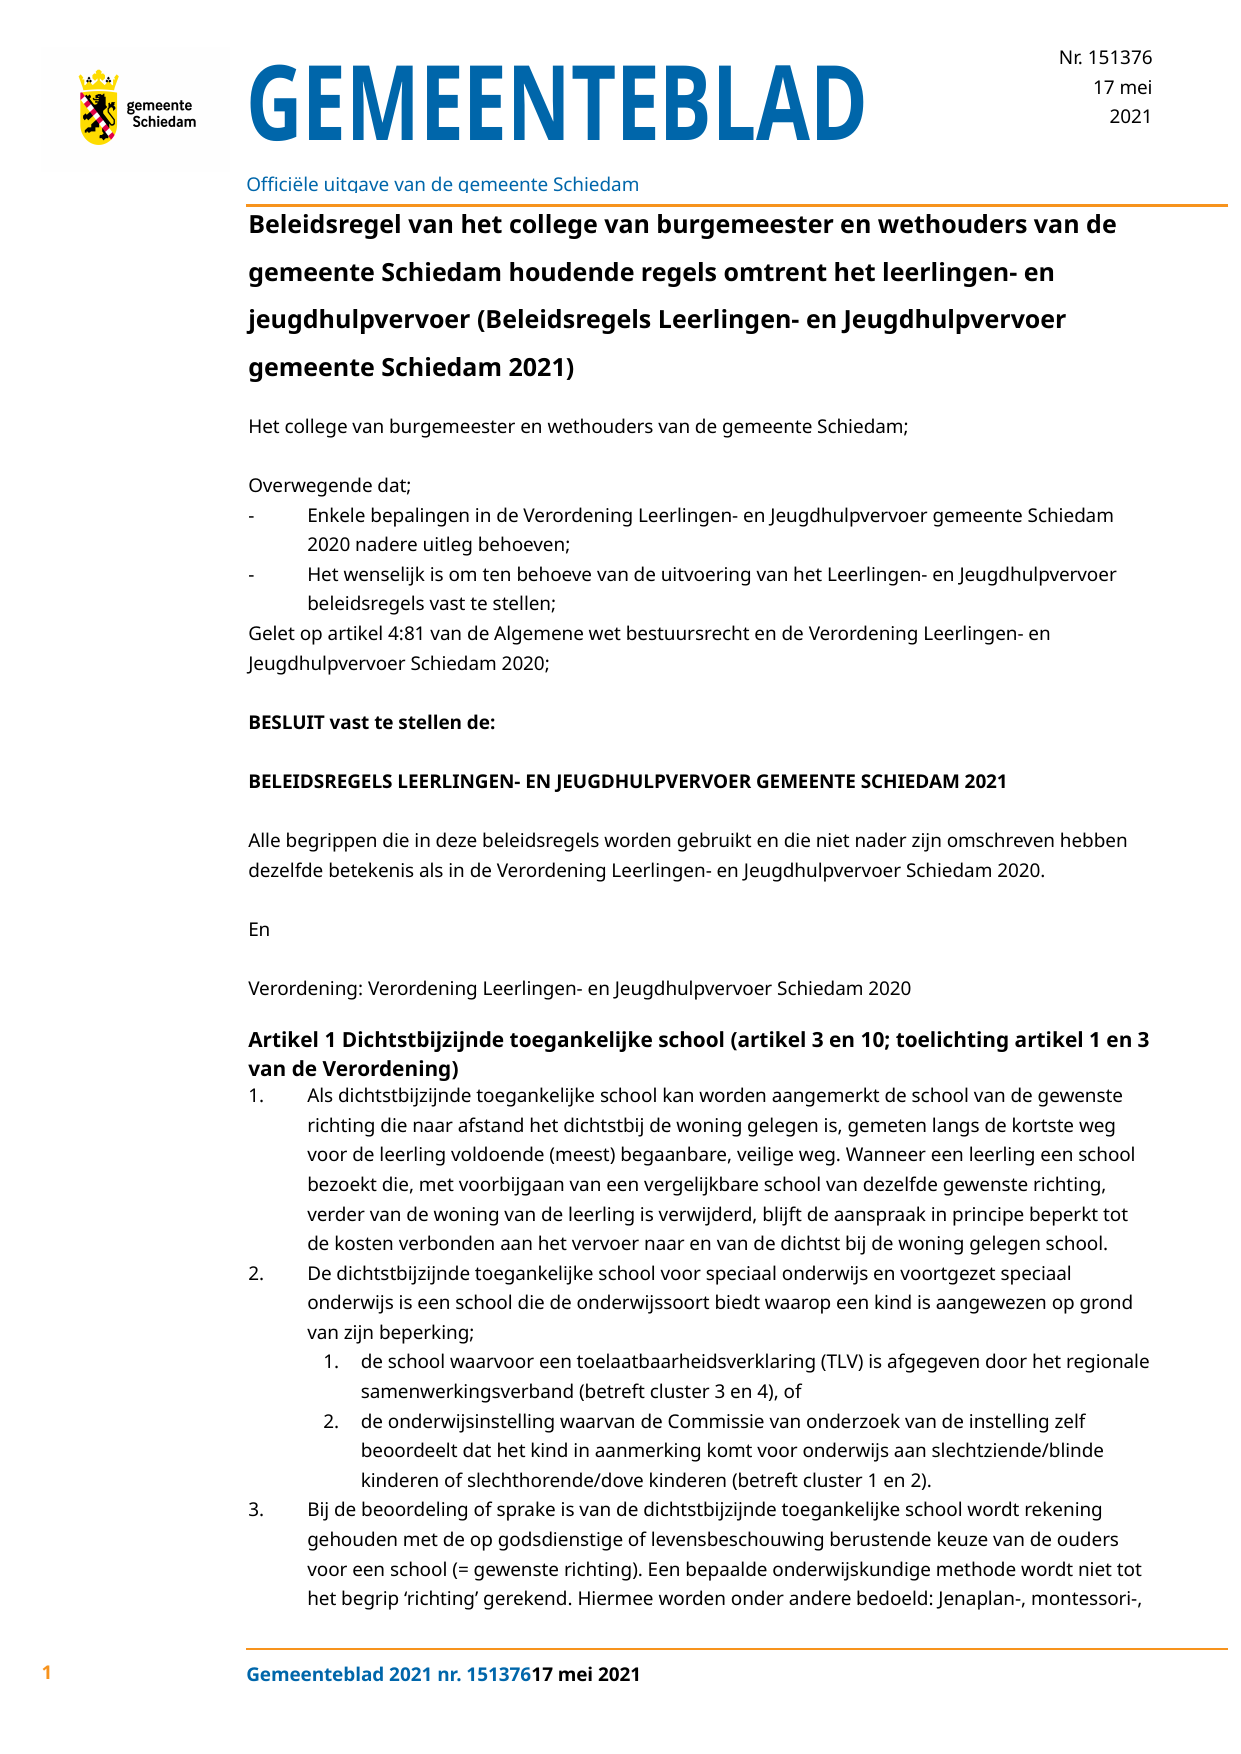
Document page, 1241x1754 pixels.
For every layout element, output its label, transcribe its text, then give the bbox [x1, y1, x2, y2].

text Overwegende dat; [248, 472, 1152, 498]
list Als dichtstbijzijnde toegankelijke school kan worden aangemerkt de school van de gewenste richting die naar afstand het dichtstbij de woning gelegen is, gemeten langs de kortste weg voor de leerling voldoende (meest) begaanbare, veilige weg. Wanneer een leerling een school bezoekt die, met voorbijgaan van een vergelijkbare school van dezelfde gewenste richting, verder van de woning van de leerling is verwijderd, blijft de aanspraak in principe beperkt tot de kosten verbonden aan het vervoer naar en van de dichtst bij de woning gelegen school. [248, 1082, 1152, 1256]
text Verordening: Verordening Leerlingen- en Jeugdhulpvervoer Schiedam 2020 [248, 975, 1152, 1001]
text En [248, 916, 1152, 942]
text Het college van burgemeester en wethouders van de gemeente Schiedam; [248, 413, 1152, 439]
list De dichtstbijzijnde toegankelijke school voor speciaal onderwijs en voortgezet speciaal onderwijs is een school die de onderwijssoort biedt waarop een kind is aangewezen op grond van zijn beperking; [248, 1260, 1152, 1345]
text BESLUIT vast te stellen de: [248, 709, 1152, 735]
text BELEIDSREGELS LEERLINGEN- EN JEUGDHULPVERVOER GEMEENTE SCHIEDAM 2021 [248, 768, 1152, 794]
picture [41, 47, 231, 172]
text Gelet op artikel 4:81 van de Algemene wet bestuursrecht en de Verordening Leerlingen- en Jeugdhulpvervoer Schiedam 2020; [248, 620, 1152, 676]
text Beleidsregel van het college van burgemeester en wethouders van de gemeente Schiedam houdende regels omtrent het leerlingen- en jeugdhulpvervoer (Beleidsregels Leerlingen- en Jeugdhulpvervoer gemeente Schiedam 2021) [248, 207, 1152, 384]
list Bij de beoordeling of sprake is van de dichtstbijzijnde toegankelijke school wordt rekening gehouden met de op godsdienstige of levensbeschouwing berustende keuze van de ouders voor een school (= gewenste richting). Een bepaalde onderwijskundige methode wordt niet tot het begrip ‘richting’ gerekend. Hiermee worden onder andere bedoeld: Jenaplan-, montessori-, [248, 1497, 1152, 1611]
list de onderwijsinstelling waarvan de Commissie van onderzoek van de instelling zelf beoordeelt dat het kind in aanmerking komt voor onderwijs aan slechtziende/blinde kinderen of slechthorende/dove kinderen (betreft cluster 1 en 2). [323, 1408, 1152, 1493]
list Het wenselijk is om ten behoeve van de uitvoering van het Leerlingen- en Jeugdhulpvervoer beleidsregels vast te stellen; [248, 561, 1152, 616]
text Alle begrippen die in deze beleidsregels worden gebruikt en die niet nader zijn omschreven hebben dezelfde betekenis als in de Verordening Leerlingen- en Jeugdhulpvervoer Schiedam 2020. [248, 827, 1152, 883]
list Enkele bepalingen in de Verordening Leerlingen- en Jeugdhulpvervoer gemeente Schiedam 2020 nadere uitleg behoeven; [248, 502, 1152, 557]
list de school waarvoor een toelaatbaarheidsverklaring (TLV) is afgegeven door het regionale samenwerkingsverband (betreft cluster 3 en 4), of [323, 1349, 1152, 1404]
text Artikel 1 Dichtstbijzijnde toegankelijke school (artikel 3 en 10; toelichting artikel 1 en 3 van de Verordening) [248, 1026, 1152, 1082]
